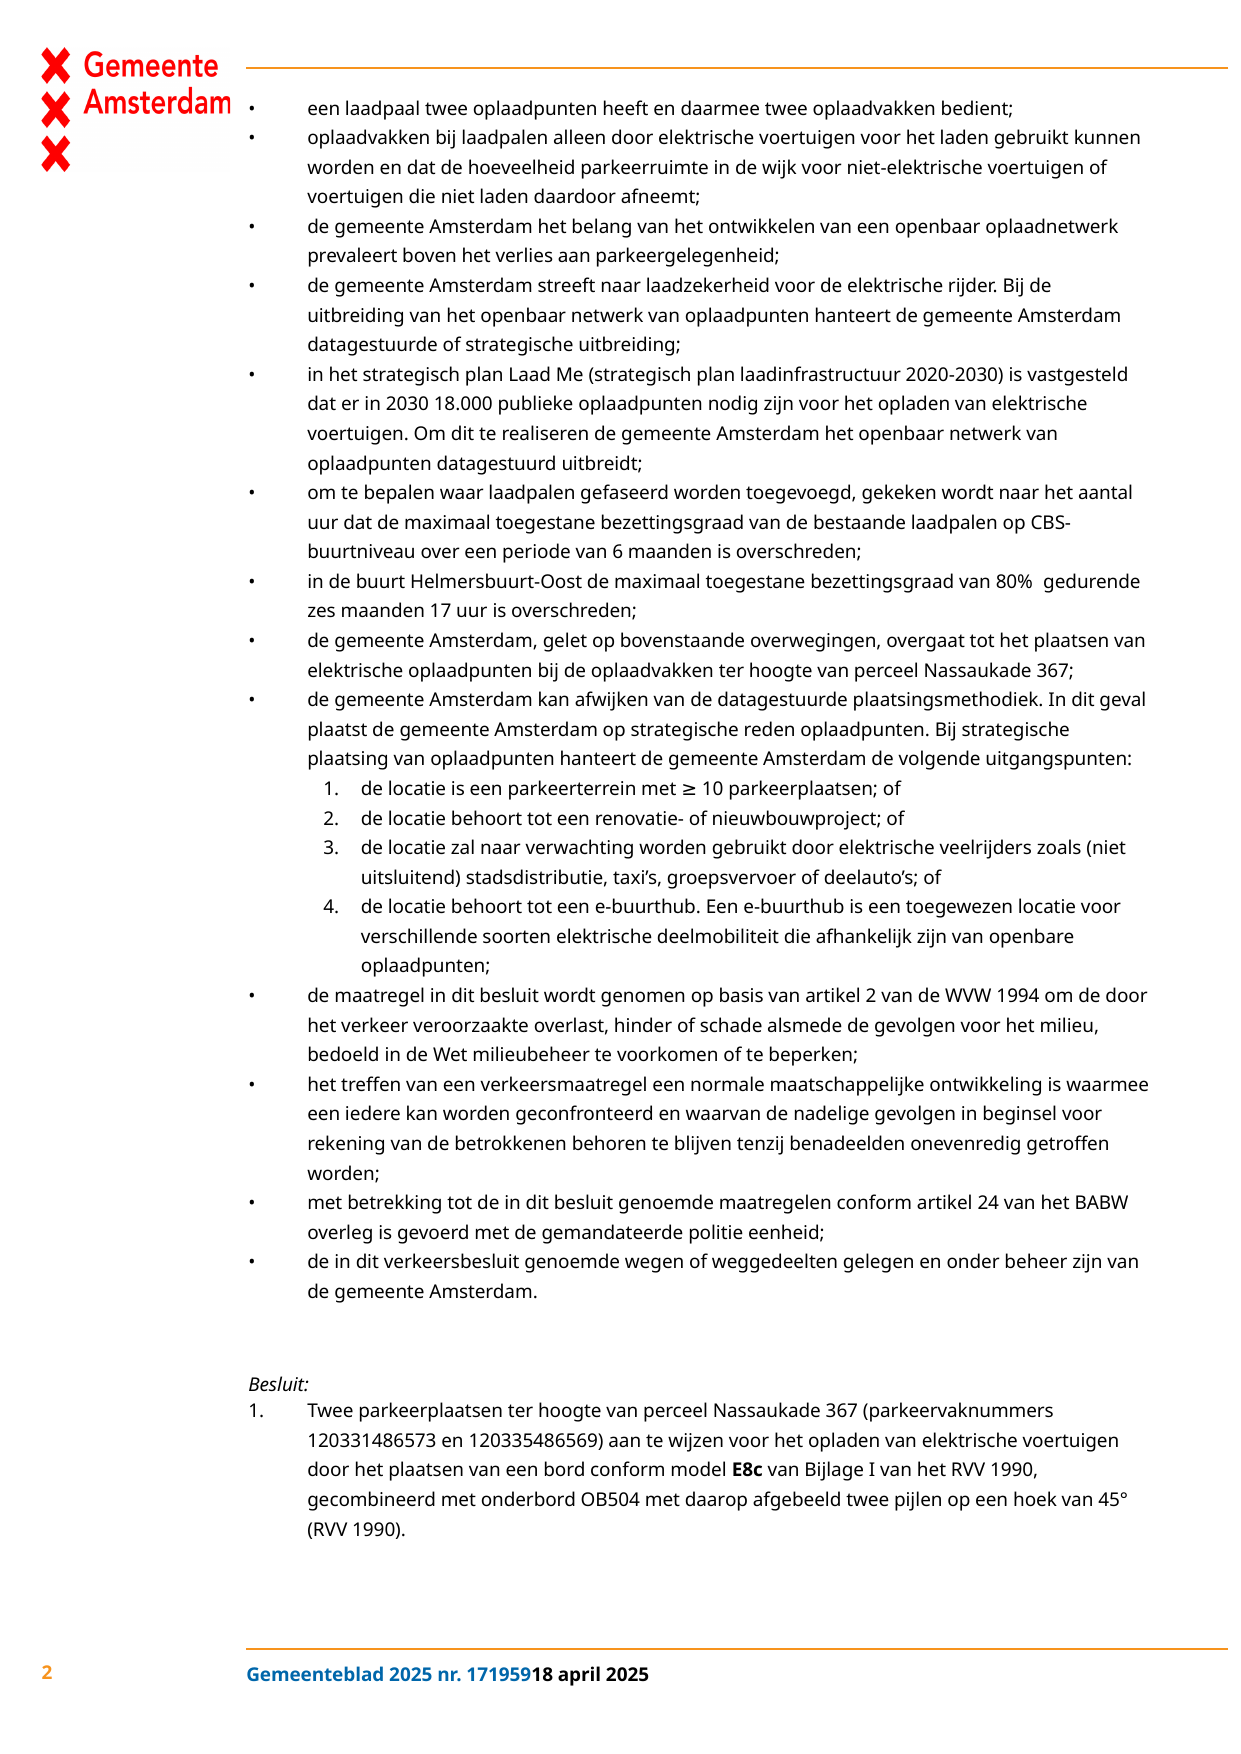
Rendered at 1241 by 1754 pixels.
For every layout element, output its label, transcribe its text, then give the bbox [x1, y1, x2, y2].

list de maatregel in dit besluit wordt genomen op basis van artikel 2 van de WVW 1994 om de door het verkeer veroorzaakte overlast, hinder of schade alsmede de gevolgen voor het milieu, bedoeld in de Wet milieubeheer te voorkomen of te beperken; [248, 982, 1152, 1067]
text Besluit: [248, 1372, 1152, 1397]
list in de buurt Helmersbuurt-Oost de maximaal toegestane bezettingsgraad van 80% gedurende zes maanden 17 uur is overschreden; [248, 568, 1152, 623]
list de in dit verkeersbesluit genoemde wegen of weggedeelten gelegen en onder beheer zijn van de gemeente Amsterdam. [248, 1248, 1152, 1304]
list de locatie zal naar verwachting worden gebruikt door elektrische veelrijders zoals (niet uitsluitend) stadsdistributie, taxi’s, groepsvervoer of deelauto’s; of [323, 834, 1152, 890]
list de gemeente Amsterdam, gelet op bovenstaande overwegingen, overgaat tot het plaatsen van elektrische oplaadpunten bij de oplaadvakken ter hoogte van perceel Nassaukade 367; [248, 627, 1152, 683]
list Twee parkeerplaatsen ter hoogte van perceel Nassaukade 367 (parkeervaknummers 120331486573 en 120335486569) aan te wijzen voor het opladen van elektrische voertuigen door het plaatsen van een bord conform model E8c van Bijlage I van het RVV 1990, gecombineerd met onderbord OB504 met daarop afgebeeld twee pijlen op een hoek van 45° (RVV 1990). [248, 1397, 1152, 1541]
list een laadpaal twee oplaadpunten heeft en daarmee twee oplaadvakken bedient; [248, 95, 1152, 121]
picture [41, 47, 231, 172]
list in het strategisch plan Laad Me (strategisch plan laadinfrastructuur 2020-2030) is vastgesteld dat er in 2030 18.000 publieke oplaadpunten nodig zijn voor het opladen van elektrische voertuigen. Om dit te realiseren de gemeente Amsterdam het openbaar netwerk van oplaadpunten datagestuurd uitbreidt; [248, 361, 1152, 476]
list met betrekking tot de in dit besluit genoemde maatregelen conform artikel 24 van het BABW overleg is gevoerd met de gemandateerde politie eenheid; [248, 1189, 1152, 1245]
list de gemeente Amsterdam het belang van het ontwikkelen van een openbaar oplaadnetwerk prevaleert boven het verlies aan parkeergelegenheid; [248, 213, 1152, 268]
list de locatie is een parkeerterrein met ≥ 10 parkeerplaatsen; of [323, 775, 1152, 801]
list de gemeente Amsterdam kan afwijken van de datagestuurde plaatsingsmethodiek. In dit geval plaatst de gemeente Amsterdam op strategische reden oplaadpunten. Bij strategische plaatsing van oplaadpunten hanteert de gemeente Amsterdam de volgende uitgangspunten: [248, 686, 1152, 771]
list de locatie behoort tot een e-buurthub. Een e-buurthub is een toegewezen locatie voor verschillende soorten elektrische deelmobiliteit die afhankelijk zijn van openbare oplaadpunten; [323, 893, 1152, 978]
list het treffen van een verkeersmaatregel een normale maatschappelijke ontwikkeling is waarmee een iedere kan worden geconfronteerd en waarvan de nadelige gevolgen in beginsel voor rekening van de betrokkenen behoren te blijven tenzij benadeelden onevenredig getroffen worden; [248, 1071, 1152, 1186]
list om te bepalen waar laadpalen gefaseerd worden toegevoegd, gekeken wordt naar het aantal uur dat de maximaal toegestane bezettingsgraad van de bestaande laadpalen op CBS-buurtniveau over een periode van 6 maanden is overschreden; [248, 479, 1152, 564]
list de locatie behoort tot een renovatie- of nieuwbouwproject; of [323, 805, 1152, 831]
list oplaadvakken bij laadpalen alleen door elektrische voertuigen voor het laden gebruikt kunnen worden en dat de hoeveelheid parkeerruimte in de wijk voor niet-elektrische voertuigen of voertuigen die niet laden daardoor afneemt; [248, 124, 1152, 209]
list de gemeente Amsterdam streeft naar laadzekerheid voor de elektrische rijder. Bij de uitbreiding van het openbaar netwerk van oplaadpunten hanteert de gemeente Amsterdam datagestuurde of strategische uitbreiding; [248, 272, 1152, 357]
